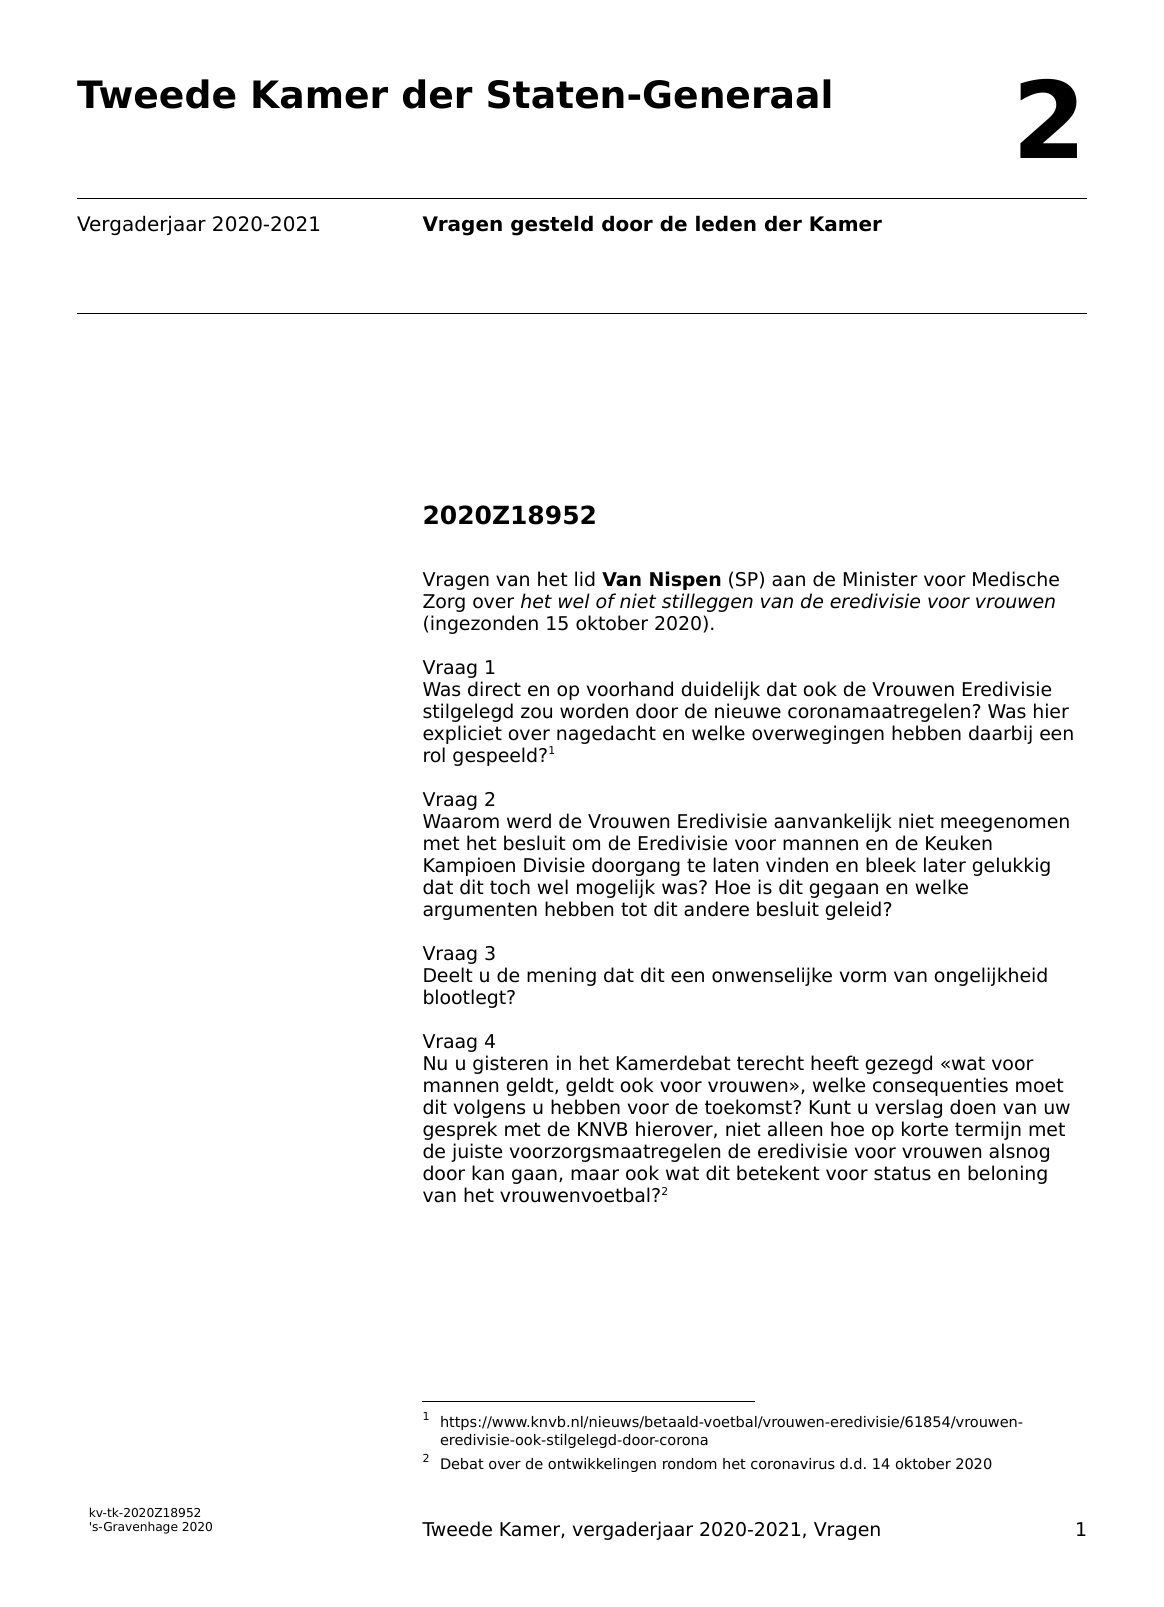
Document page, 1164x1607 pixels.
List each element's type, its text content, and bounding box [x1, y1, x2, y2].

text Nu u gisteren in het Kamerdebat terecht heeft gezegd «wat voor mannen geldt, geldt ook voor vrouwen», welke consequenties moet dit volgens u hebben voor de toekomst? Kunt u verslag doen van uw gesprek met de KNVB hierover, niet alleen hoe op korte termijn met de juiste voorzorgsmaatregelen de eredivisie voor vrouwen alsnog door kan gaan, maar ook wat dit betekent voor status en beloning van het vrouwenvoetbal? [422, 1053, 1087, 1207]
text 's-Gravenhage 2020 [88, 1520, 323, 1534]
text Vragen van het lid Van Nispen (SP) aan de Minister voor Medische Zorg over het wel of niet stilleggen van de eredivisie voor vrouwen (ingezonden 15 oktober 2020). [422, 569, 1087, 635]
text Was direct en op voorhand duidelijk dat ook de Vrouwen Eredivisie stilgelegd zou worden door de nieuwe coronamaatregelen? Was hier expliciet over nagedacht en welke overwegingen hebben daarbij een rol gespeeld? [422, 679, 1087, 767]
text Waarom werd de Vrouwen Eredivisie aanvankelijk niet meegenomen met het besluit om de Eredivisie voor mannen en de Keuken Kampioen Divisie doorgang te laten vinden en bleek later gelukkig dat dit toch wel mogelijk was? Hoe is dit gegaan en welke argumenten hebben tot dit andere besluit geleid? [422, 811, 1087, 921]
table_header 2 [886, 59, 1087, 198]
table_cell Vragen gesteld door de leden der Kamer [422, 199, 1087, 313]
text 2020Z18952 [422, 501, 1087, 531]
text Debat over de ontwikkelingen rondom het coronavirus d.d. 14 oktober 2020 [422, 1452, 1087, 1474]
table_cell Vergaderjaar 2020-2021 [77, 199, 422, 313]
text Vraag 4 [422, 1031, 1087, 1053]
text kv-tk-2020Z18952 [88, 1506, 323, 1520]
text Vraag 3 [422, 943, 1087, 965]
text Deelt u de mening dat dit een onwenselijke vorm van ongelijkheid blootlegt? [422, 965, 1087, 1009]
text Vraag 1 [422, 657, 1087, 679]
table_header Tweede Kamer der Staten-Generaal [77, 59, 886, 198]
text Vraag 2 [422, 789, 1087, 811]
text https://www.knvb.nl/nieuws/betaald-voetbal/vrouwen-eredivisie/61854/vrouwen-eredivisie-ook-stilgelegd-door-corona [422, 1410, 1087, 1449]
